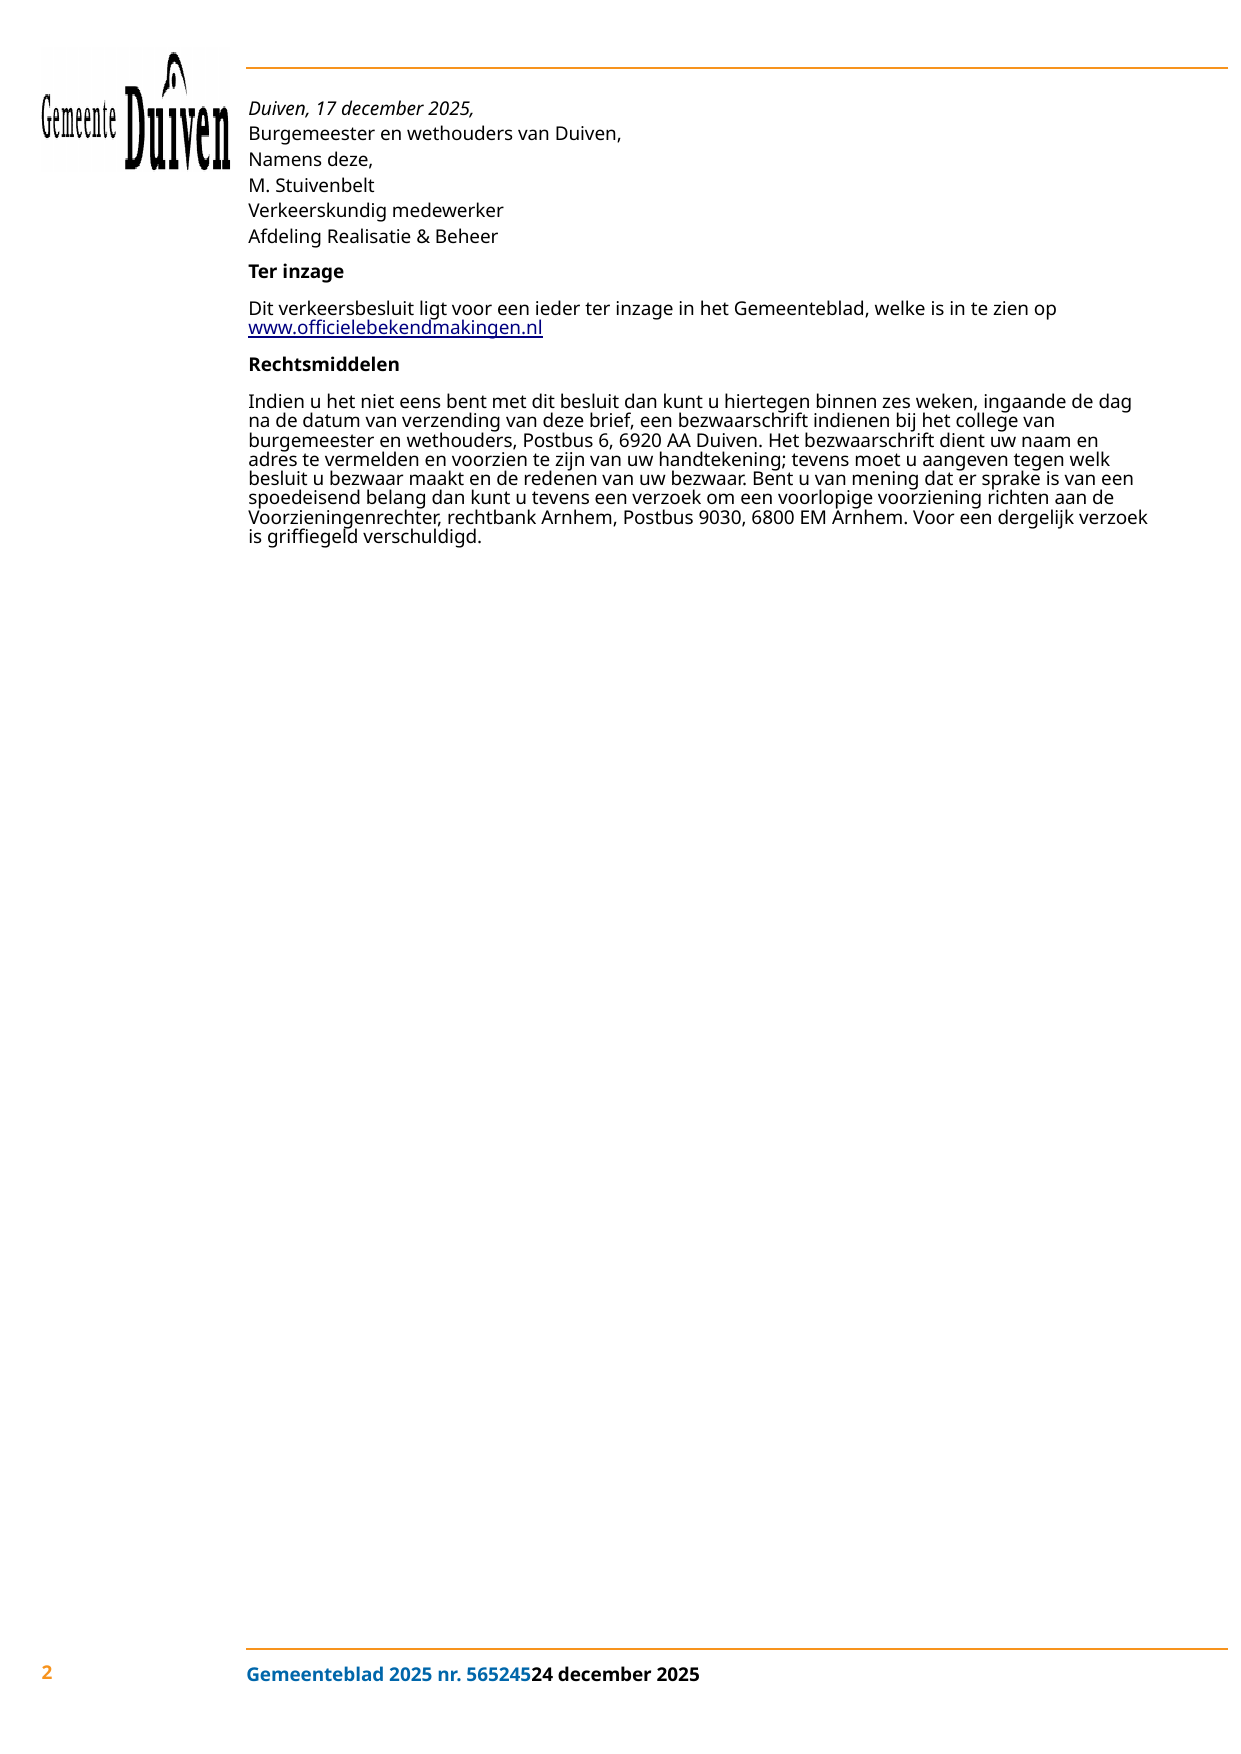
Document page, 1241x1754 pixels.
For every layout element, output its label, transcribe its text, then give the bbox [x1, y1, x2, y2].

text M. Stuivenbelt [248, 172, 1152, 198]
picture [41, 47, 231, 172]
text Afdeling Realisatie & Beheer [248, 223, 1152, 249]
text Burgemeester en wethouders van Duiven, [248, 121, 1152, 146]
text Ter inzage [248, 263, 1152, 282]
text Verkeerskundig medewerker [248, 198, 1152, 223]
text Dit verkeersbesluit ligt voor een ieder ter inzage in het Gemeenteblad, welke is in te zien op www.officielebekendmakingen.nl [248, 300, 1152, 338]
text Namens deze, [248, 146, 1152, 172]
text Duiven, 17 december 2025, [248, 95, 1152, 121]
text Rechtsmiddelen [248, 356, 1152, 375]
text Indien u het niet eens bent met dit besluit dan kunt u hiertegen binnen zes weken, ingaande de dag na de datum van verzending van deze brief, een bezwaarschrift indienen bij het college van burgemeester en wethouders, Postbus 6, 6920 AA Duiven. Het bezwaarschrift dient uw naam en adres te vermelden en voorzien te zijn van uw handtekening; tevens moet u aangeven tegen welk besluit u bezwaar maakt en de redenen van uw bezwaar. Bent u van mening dat er sprake is van een spoedeisend belang dan kunt u tevens een verzoek om een voorlopige voorziening richten aan de Voorzieningenrechter, rechtbank Arnhem, Postbus 9030, 6800 EM Arnhem. Voor een dergelijk verzoek is griffiegeld verschuldigd. [248, 393, 1152, 547]
